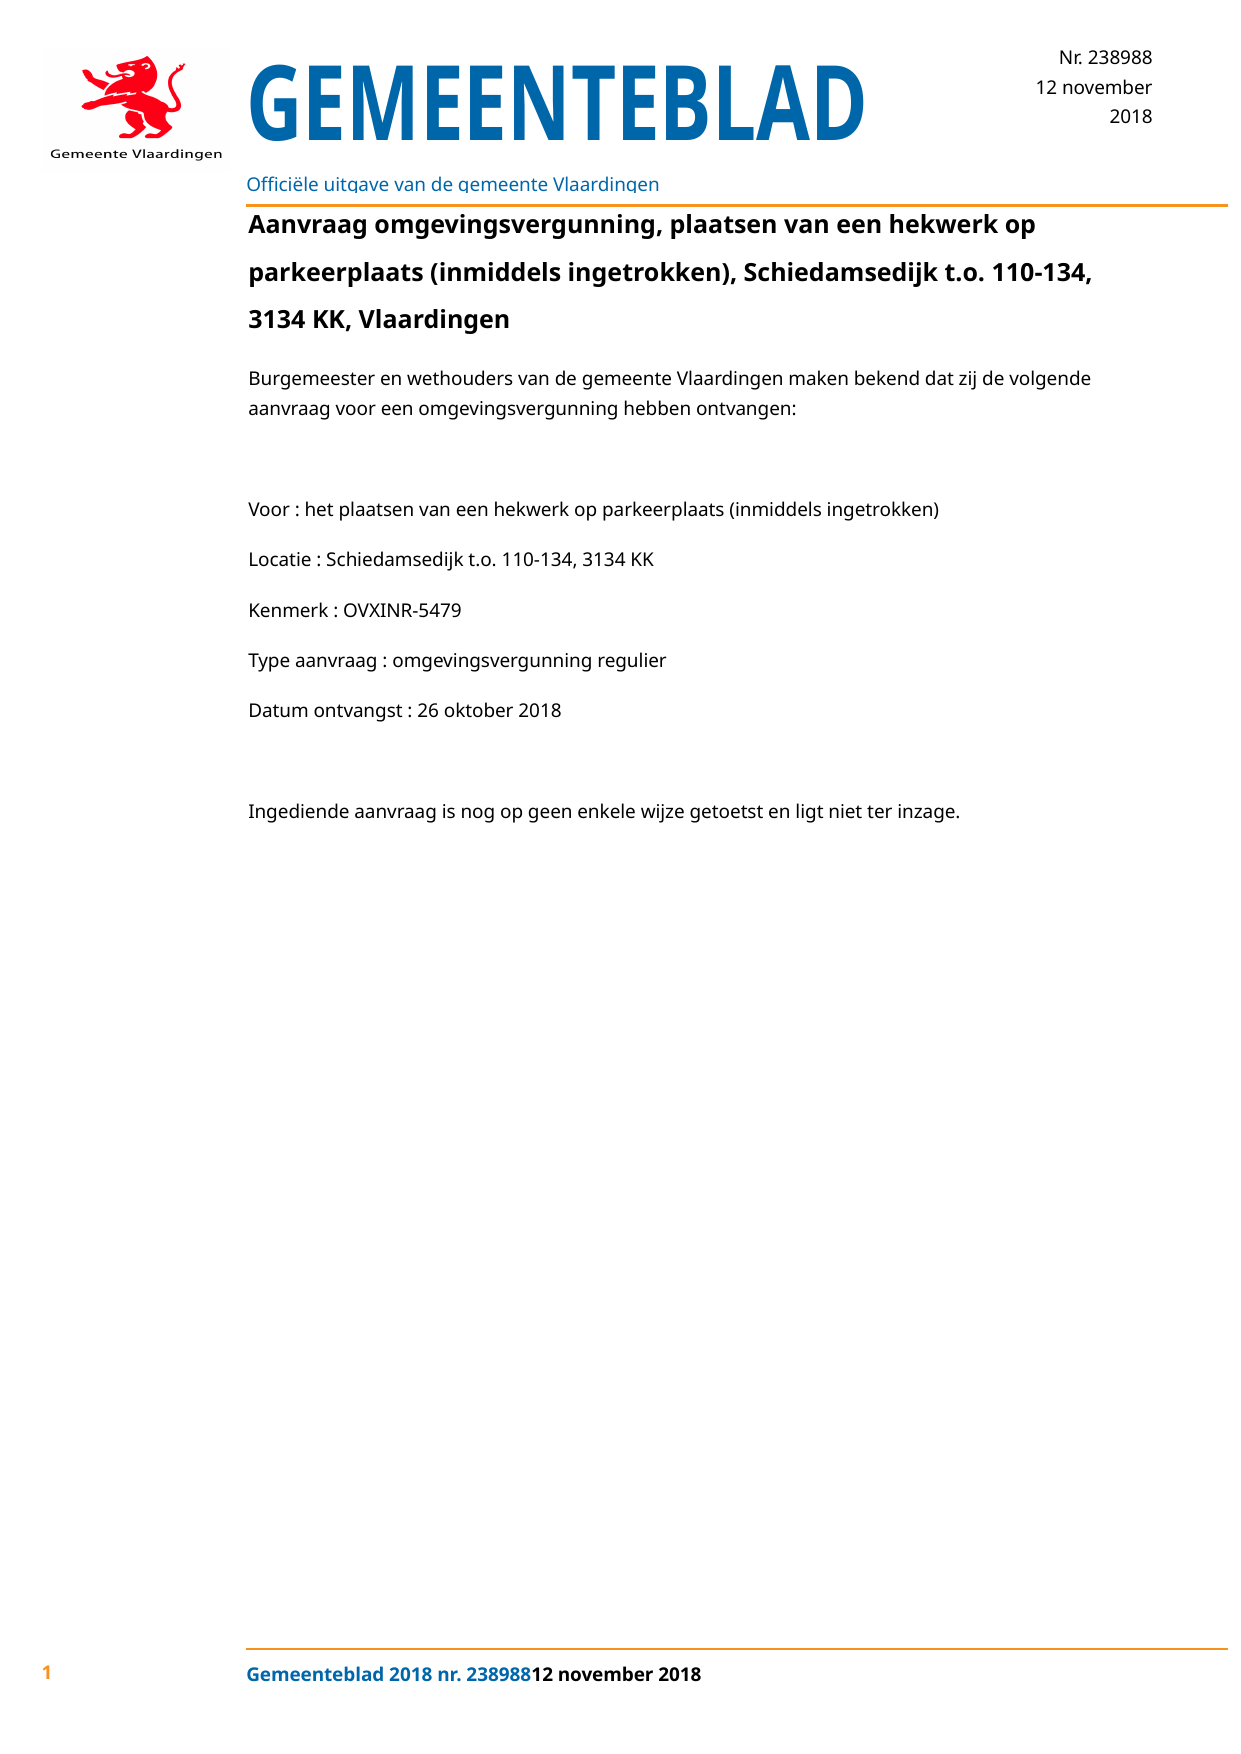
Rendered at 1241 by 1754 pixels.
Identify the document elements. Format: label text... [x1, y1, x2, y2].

text Ingediende aanvraag is nog op geen enkele wijze getoetst en ligt niet ter inzage. [248, 798, 1152, 824]
picture [41, 47, 231, 172]
text Aanvraag omgevingsvergunning, plaatsen van een hekwerk op parkeerplaats (inmiddels ingetrokken), Schiedamsedijk t.o. 110-134, 3134 KK, Vlaardingen [248, 207, 1152, 336]
text Datum ontvangst : 26 oktober 2018 [248, 698, 1152, 723]
text Type aanvraag : omgevingsvergunning regulier [248, 647, 1152, 673]
text Locatie : Schiedamsedijk t.o. 110-134, 3134 KK [248, 546, 1152, 572]
text Kenmerk : OVXINR-5479 [248, 597, 1152, 622]
text Voor : het plaatsen van een hekwerk op parkeerplaats (inmiddels ingetrokken) [248, 496, 1152, 522]
text Burgemeester en wethouders van de gemeente Vlaardingen maken bekend dat zij de volgende aanvraag voor een omgevingsvergunning hebben ontvangen: [248, 366, 1152, 421]
